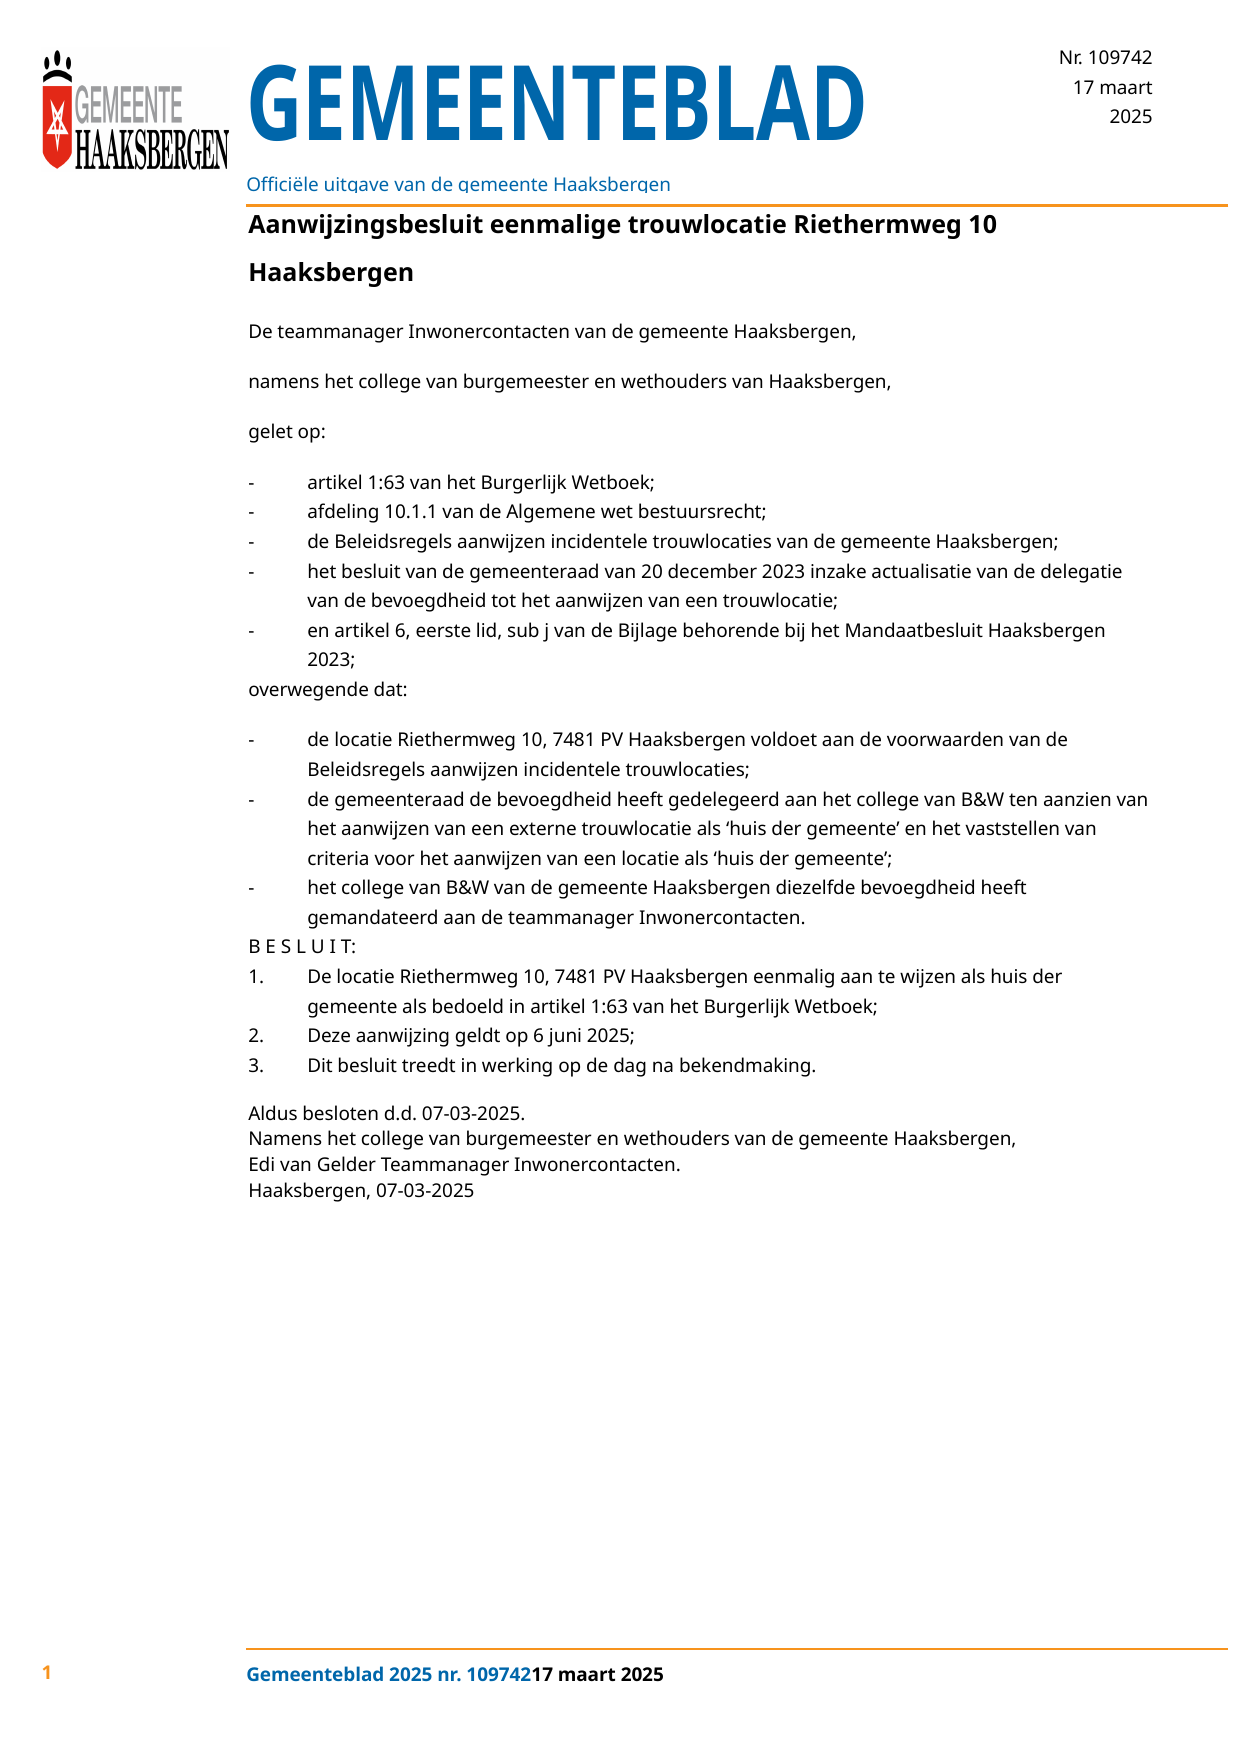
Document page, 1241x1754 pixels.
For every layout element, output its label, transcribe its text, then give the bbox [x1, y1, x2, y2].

text B E S L U I T: [248, 934, 1152, 959]
list artikel 1:63 van het Burgerlijk Wetboek; [248, 469, 1152, 495]
list De locatie Riethermweg 10, 7481 PV Haaksbergen eenmalig aan te wijzen als huis der gemeente als bedoeld in artikel 1:63 van het Burgerlijk Wetboek; [248, 963, 1152, 1019]
text De teammanager Inwonercontacten van de gemeente Haaksbergen, [248, 318, 1152, 344]
text overwegende dat: [248, 676, 1152, 702]
list de locatie Riethermweg 10, 7481 PV Haaksbergen voldoet aan de voorwaarden van de Beleidsregels aanwijzen incidentele trouwlocaties; [248, 727, 1152, 782]
list afdeling 10.1.1 van de Algemene wet bestuursrecht; [248, 499, 1152, 524]
list het college van B&W van de gemeente Haaksbergen diezelfde bevoegdheid heeft gemandateerd aan de teammanager Inwonercontacten. [248, 874, 1152, 930]
list het besluit van de gemeenteraad van 20 december 2023 inzake actualisatie van de delegatie van de bevoegdheid tot het aanwijzen van een trouwlocatie; [248, 558, 1152, 613]
text Edi van Gelder Teammanager Inwonercontacten. [248, 1151, 1152, 1177]
text namens het college van burgemeester en wethouders van Haaksbergen, [248, 368, 1152, 394]
list de Beleidsregels aanwijzen incidentele trouwlocaties van de gemeente Haaksbergen; [248, 528, 1152, 554]
text Haaksbergen, 07-03-2025 [248, 1177, 1152, 1203]
list de gemeenteraad de bevoegdheid heeft gedelegeerd aan het college van B&W ten aanzien van het aanwijzen van een externe trouwlocatie als ‘huis der gemeente’ en het vaststellen van criteria voor het aanwijzen van een locatie als ‘huis der gemeente’; [248, 786, 1152, 871]
text Aldus besloten d.d. 07-03-2025. [248, 1100, 1152, 1126]
list en artikel 6, eerste lid, sub j van de Bijlage behorende bij het Mandaatbesluit Haaksbergen 2023; [248, 617, 1152, 672]
list Deze aanwijzing geldt op 6 juni 2025; [248, 1022, 1152, 1048]
text Aanwijzingsbesluit eenmalige trouwlocatie Riethermweg 10 Haaksbergen [248, 207, 1152, 288]
text Namens het college van burgemeester en wethouders van de gemeente Haaksbergen, [248, 1126, 1152, 1151]
text gelet op: [248, 419, 1152, 444]
picture [41, 47, 231, 172]
list Dit besluit treedt in werking op de dag na bekendmaking. [248, 1052, 1152, 1078]
